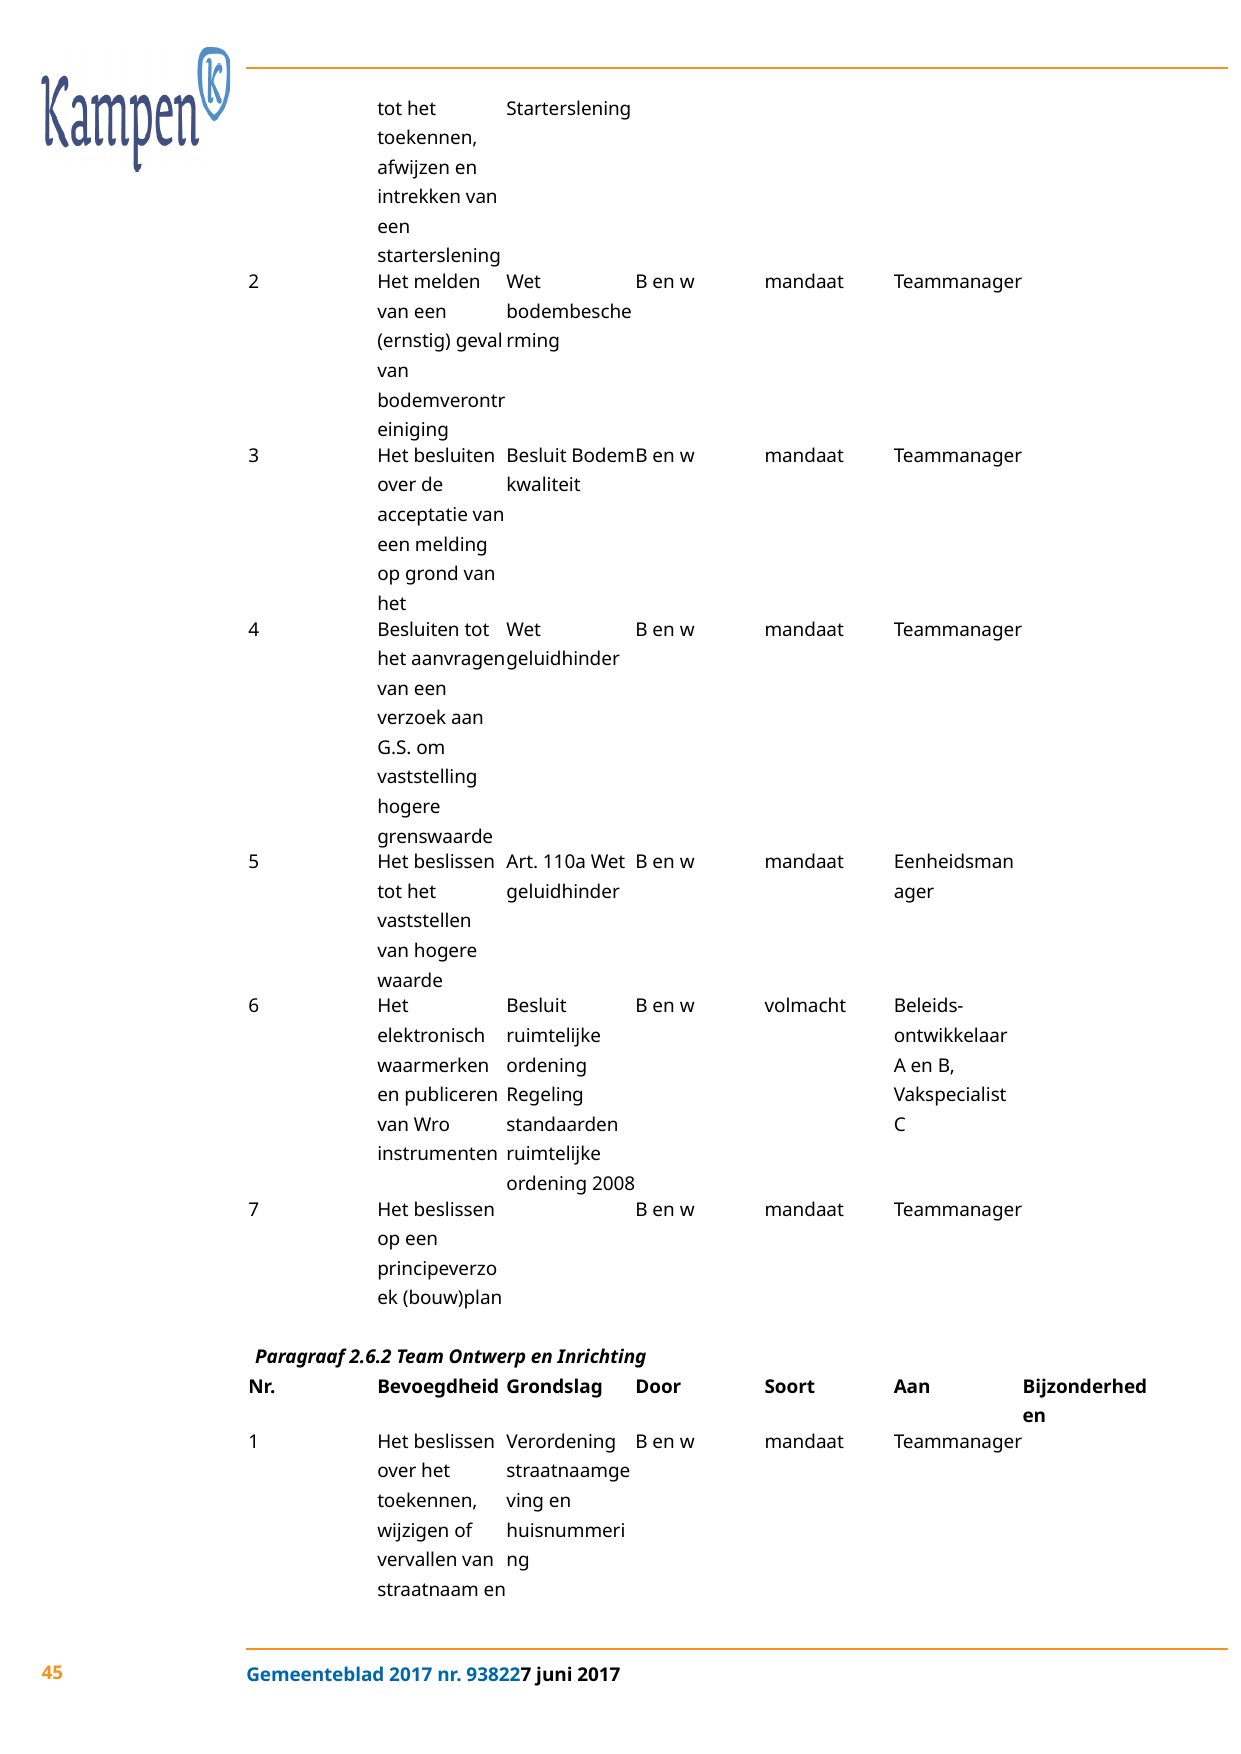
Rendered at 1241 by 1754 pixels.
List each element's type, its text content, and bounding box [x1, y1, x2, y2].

table_cell B en w [635, 442, 764, 616]
table_cell [894, 95, 1022, 268]
table_cell [1023, 1428, 1152, 1602]
table_cell [1023, 616, 1152, 848]
table_cell Teammanager [894, 616, 1022, 848]
table_cell Wet geluidhinder [506, 616, 635, 848]
table_cell [635, 95, 764, 268]
table_header Aan [894, 1373, 1022, 1428]
table_cell [764, 95, 893, 268]
table_cell mandaat [764, 442, 893, 616]
table_cell [248, 95, 377, 268]
table_cell Beleids-ontwikkelaar A en B, Vakspecialist C [894, 993, 1022, 1196]
table_cell mandaat [764, 849, 893, 993]
table_cell Art. 110a Wet geluidhinder [506, 849, 635, 993]
table_cell mandaat [764, 616, 893, 848]
table_cell Het elektronisch waarmerken en publiceren van Wro instrumenten [377, 993, 506, 1196]
table_cell Besluiten tot het aanvragen van een verzoek aan G.S. om vaststelling hogere grenswaarde [377, 616, 506, 848]
table_cell Wet bodembescherming [506, 269, 635, 442]
table_cell Eenheidsmanager [894, 849, 1022, 993]
table_cell [1023, 1196, 1152, 1310]
table_header Bevoegdheid [377, 1373, 506, 1428]
table_cell Het beslissen op een principeverzoek (bouw)plan [377, 1196, 506, 1310]
table_cell B en w [635, 1428, 764, 1602]
table_cell B en w [635, 616, 764, 848]
table_cell volmacht [764, 993, 893, 1196]
table_cell B en w [635, 1196, 764, 1310]
table_cell Verordening straatnaamgeving en huisnummering [506, 1428, 635, 1602]
table_header Grondslag [506, 1373, 635, 1428]
table_cell 2 [248, 269, 377, 442]
table_cell Teammanager [894, 1196, 1022, 1310]
table_cell [506, 1196, 635, 1310]
table_cell 3 [248, 442, 377, 616]
table_cell 1 [248, 1428, 377, 1602]
table_cell Het melden van een (ernstig) geval van bodemverontreiniging [377, 269, 506, 442]
table_cell 5 [248, 849, 377, 993]
table_cell B en w [635, 849, 764, 993]
table_cell [1023, 442, 1152, 616]
table_cell mandaat [764, 1196, 893, 1310]
table_cell [1023, 269, 1152, 442]
table_cell 7 [248, 1196, 377, 1310]
table_cell Besluit Bodem kwaliteit [506, 442, 635, 616]
table_header Nr. [248, 1373, 377, 1428]
text Paragraaf 2.6.2 Team Ontwerp en Inrichting [248, 1343, 1152, 1369]
table_header Bijzonderheden [1023, 1373, 1152, 1428]
table_cell Het besluiten over de acceptatie van een melding op grond van het [377, 442, 506, 616]
table_cell mandaat [764, 1428, 893, 1602]
table_header Soort [764, 1373, 893, 1428]
table_cell [1023, 95, 1152, 268]
table_cell Besluit ruimtelijke ordening Regeling standaarden ruimtelijke ordening 2008 [506, 993, 635, 1196]
table_cell tot het toekennen, afwijzen en intrekken van een starterslening [377, 95, 506, 268]
table_cell 4 [248, 616, 377, 848]
table_cell [1023, 849, 1152, 993]
table_cell mandaat [764, 269, 893, 442]
table_cell Het beslissen tot het vaststellen van hogere waarde [377, 849, 506, 993]
table_cell Teammanager [894, 1428, 1022, 1602]
table_cell B en w [635, 993, 764, 1196]
table_cell Teammanager [894, 269, 1022, 442]
picture [41, 47, 231, 172]
table_cell Teammanager [894, 442, 1022, 616]
table_header Door [635, 1373, 764, 1428]
table_cell B en w [635, 269, 764, 442]
table_cell Het beslissen over het toekennen, wijzigen of vervallen van straatnaam en [377, 1428, 506, 1602]
table_cell [1023, 993, 1152, 1196]
table_cell Starterslening [506, 95, 635, 268]
table_cell 6 [248, 993, 377, 1196]
